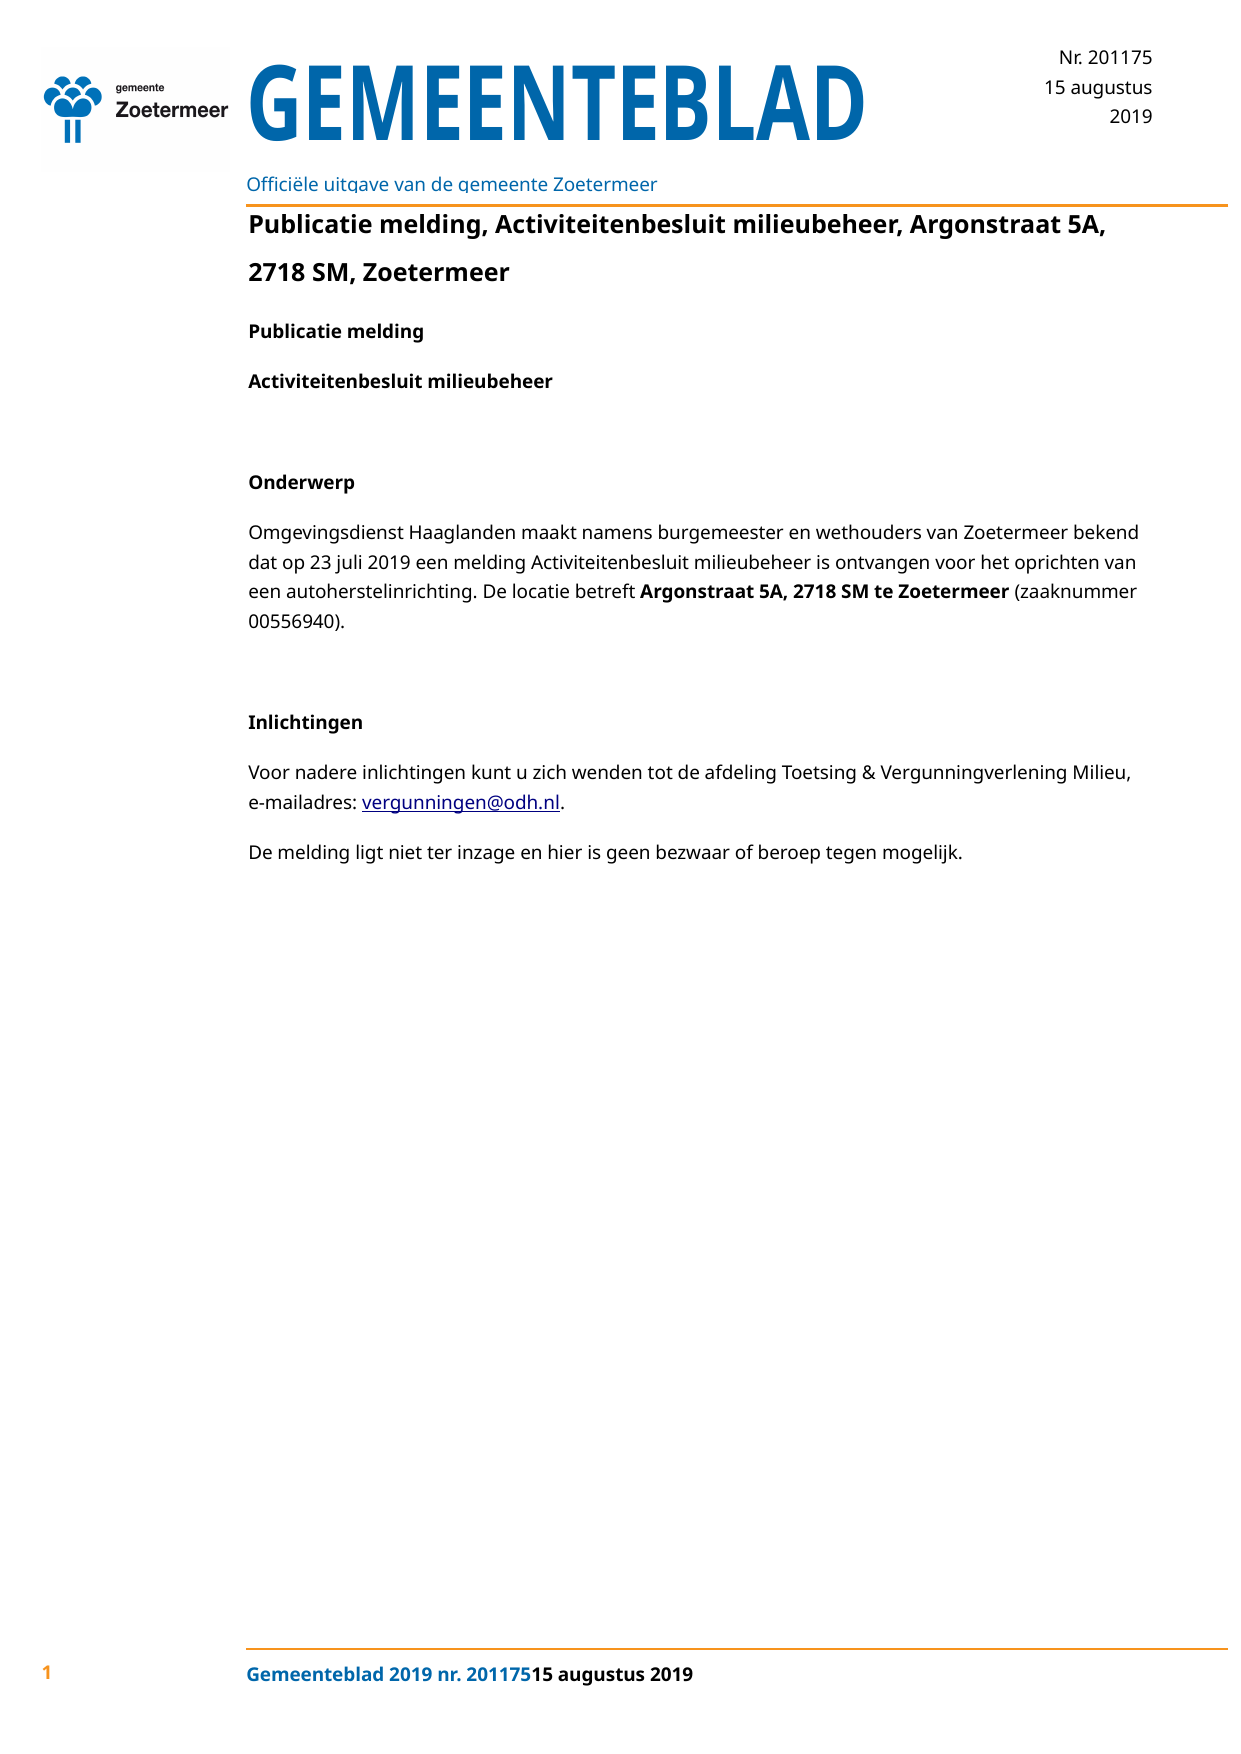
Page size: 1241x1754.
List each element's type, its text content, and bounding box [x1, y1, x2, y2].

text Onderwerp [248, 469, 1152, 495]
text Omgevingsdienst Haaglanden maakt namens burgemeester en wethouders van Zoetermeer bekend dat op 23 juli 2019 een melding Activiteitenbesluit milieubeheer is ontvangen voor het oprichten van een autoherstelinrichting. De locatie betreft Argonstraat 5A, 2718 SM te Zoetermeer (zaaknummer 00556940). [248, 519, 1152, 634]
text Publicatie melding, Activiteitenbesluit milieubeheer, Argonstraat 5A, 2718 SM, Zoetermeer [248, 207, 1152, 288]
text Activiteitenbesluit milieubeheer [248, 368, 1152, 394]
picture [41, 47, 231, 172]
text Publicatie melding [248, 318, 1152, 344]
text Inlichtingen [248, 709, 1152, 735]
text Voor nadere inlichtingen kunt u zich wenden tot de afdeling Toetsing & Vergunningverlening Milieu, e-mailadres: vergunningen@odh.nl. [248, 759, 1152, 815]
text De melding ligt niet ter inzage en hier is geen bezwaar of beroep tegen mogelijk. [248, 839, 1152, 865]
